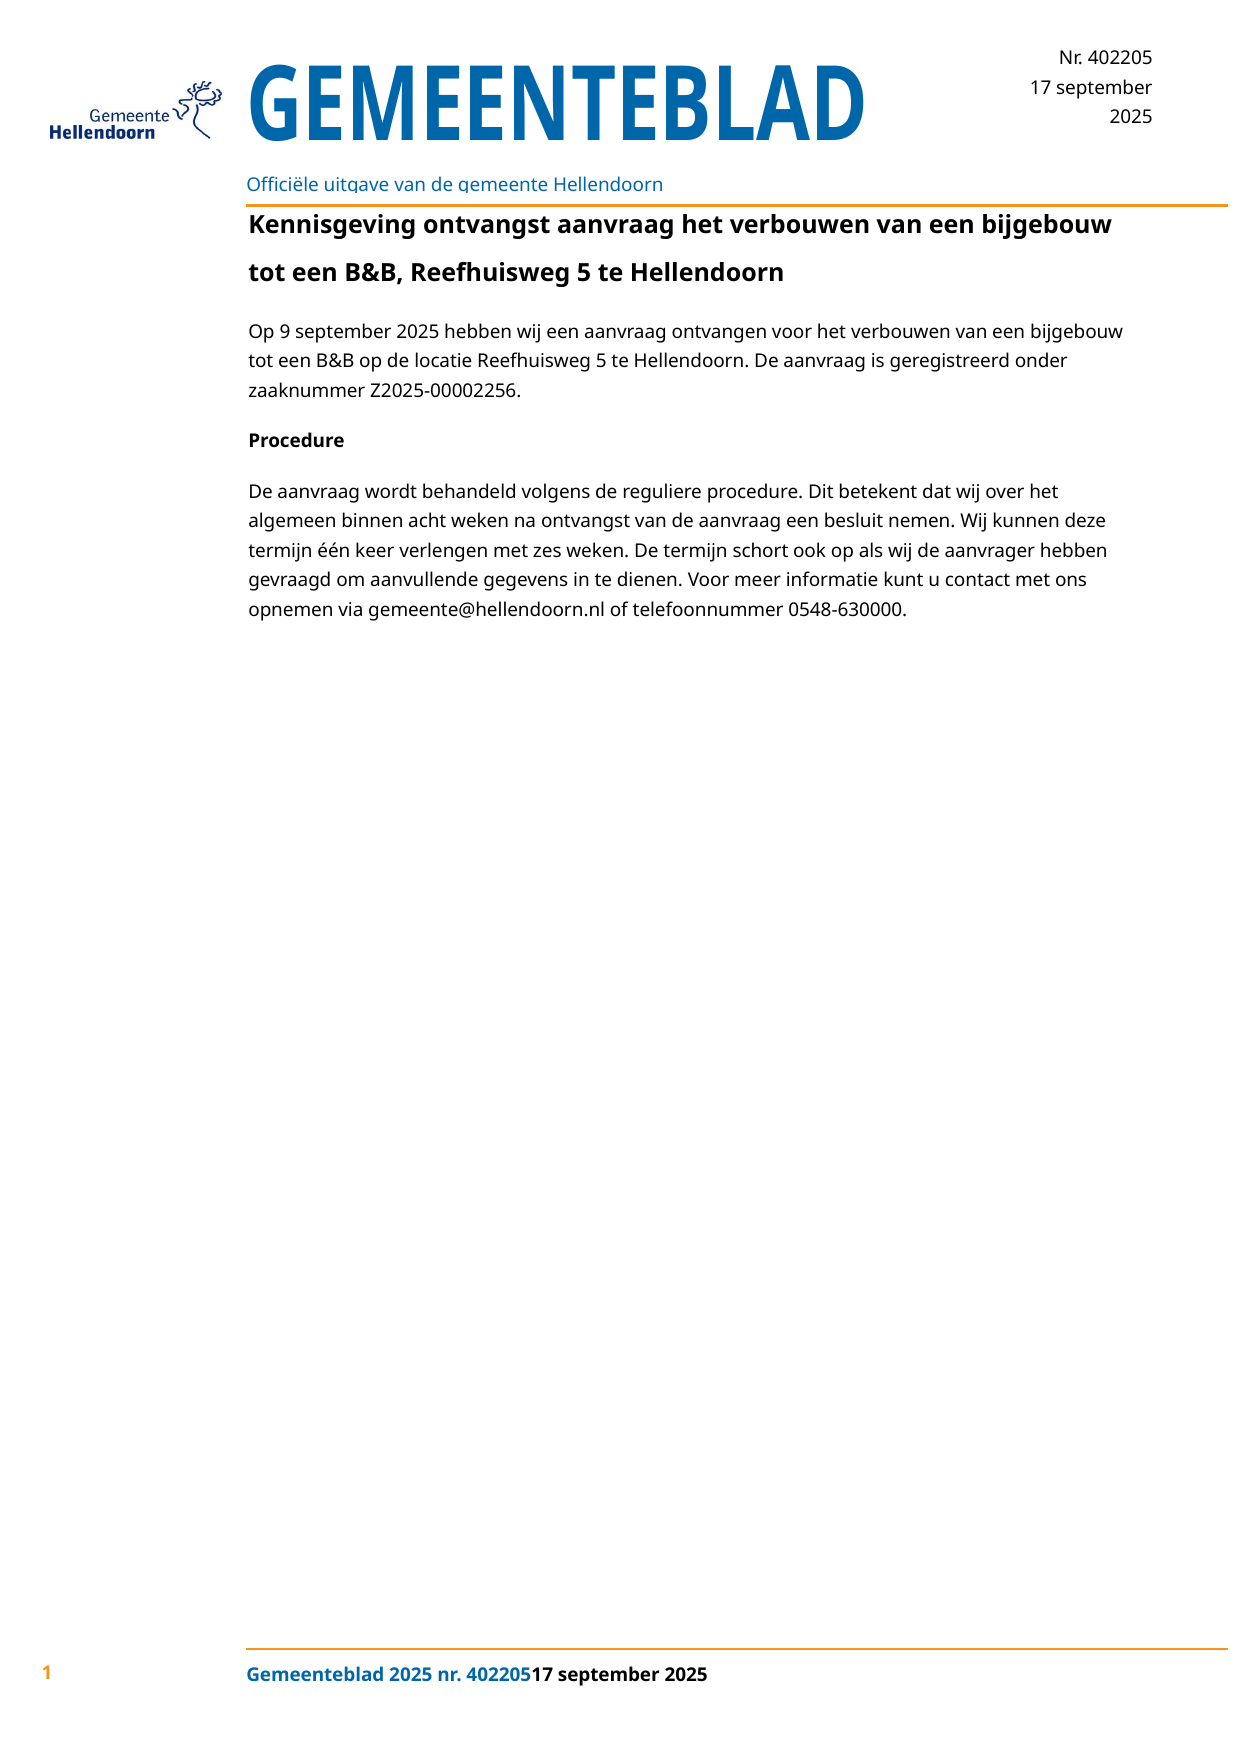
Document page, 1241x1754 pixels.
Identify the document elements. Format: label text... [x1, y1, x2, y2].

text Op 9 september 2025 hebben wij een aanvraag ontvangen voor het verbouwen van een bijgebouw tot een B&B op de locatie Reefhuisweg 5 te Hellendoorn. De aanvraag is geregistreerd onder zaaknummer Z2025-00002256. [248, 318, 1152, 403]
picture [41, 47, 231, 172]
text Procedure [248, 427, 1152, 453]
text Kennisgeving ontvangst aanvraag het verbouwen van een bijgebouw tot een B&B, Reefhuisweg 5 te Hellendoorn [248, 207, 1152, 288]
text De aanvraag wordt behandeld volgens de reguliere procedure. Dit betekent dat wij over het algemeen binnen acht weken na ontvangst van de aanvraag een besluit nemen. Wij kunnen deze termijn één keer verlengen met zes weken. De termijn schort ook op als wij de aanvrager hebben gevraagd om aanvullende gegevens in te dienen. Voor meer informatie kunt u contact met ons opnemen via gemeente@hellendoorn.nl of telefoonnummer 0548-630000. [248, 478, 1152, 622]
